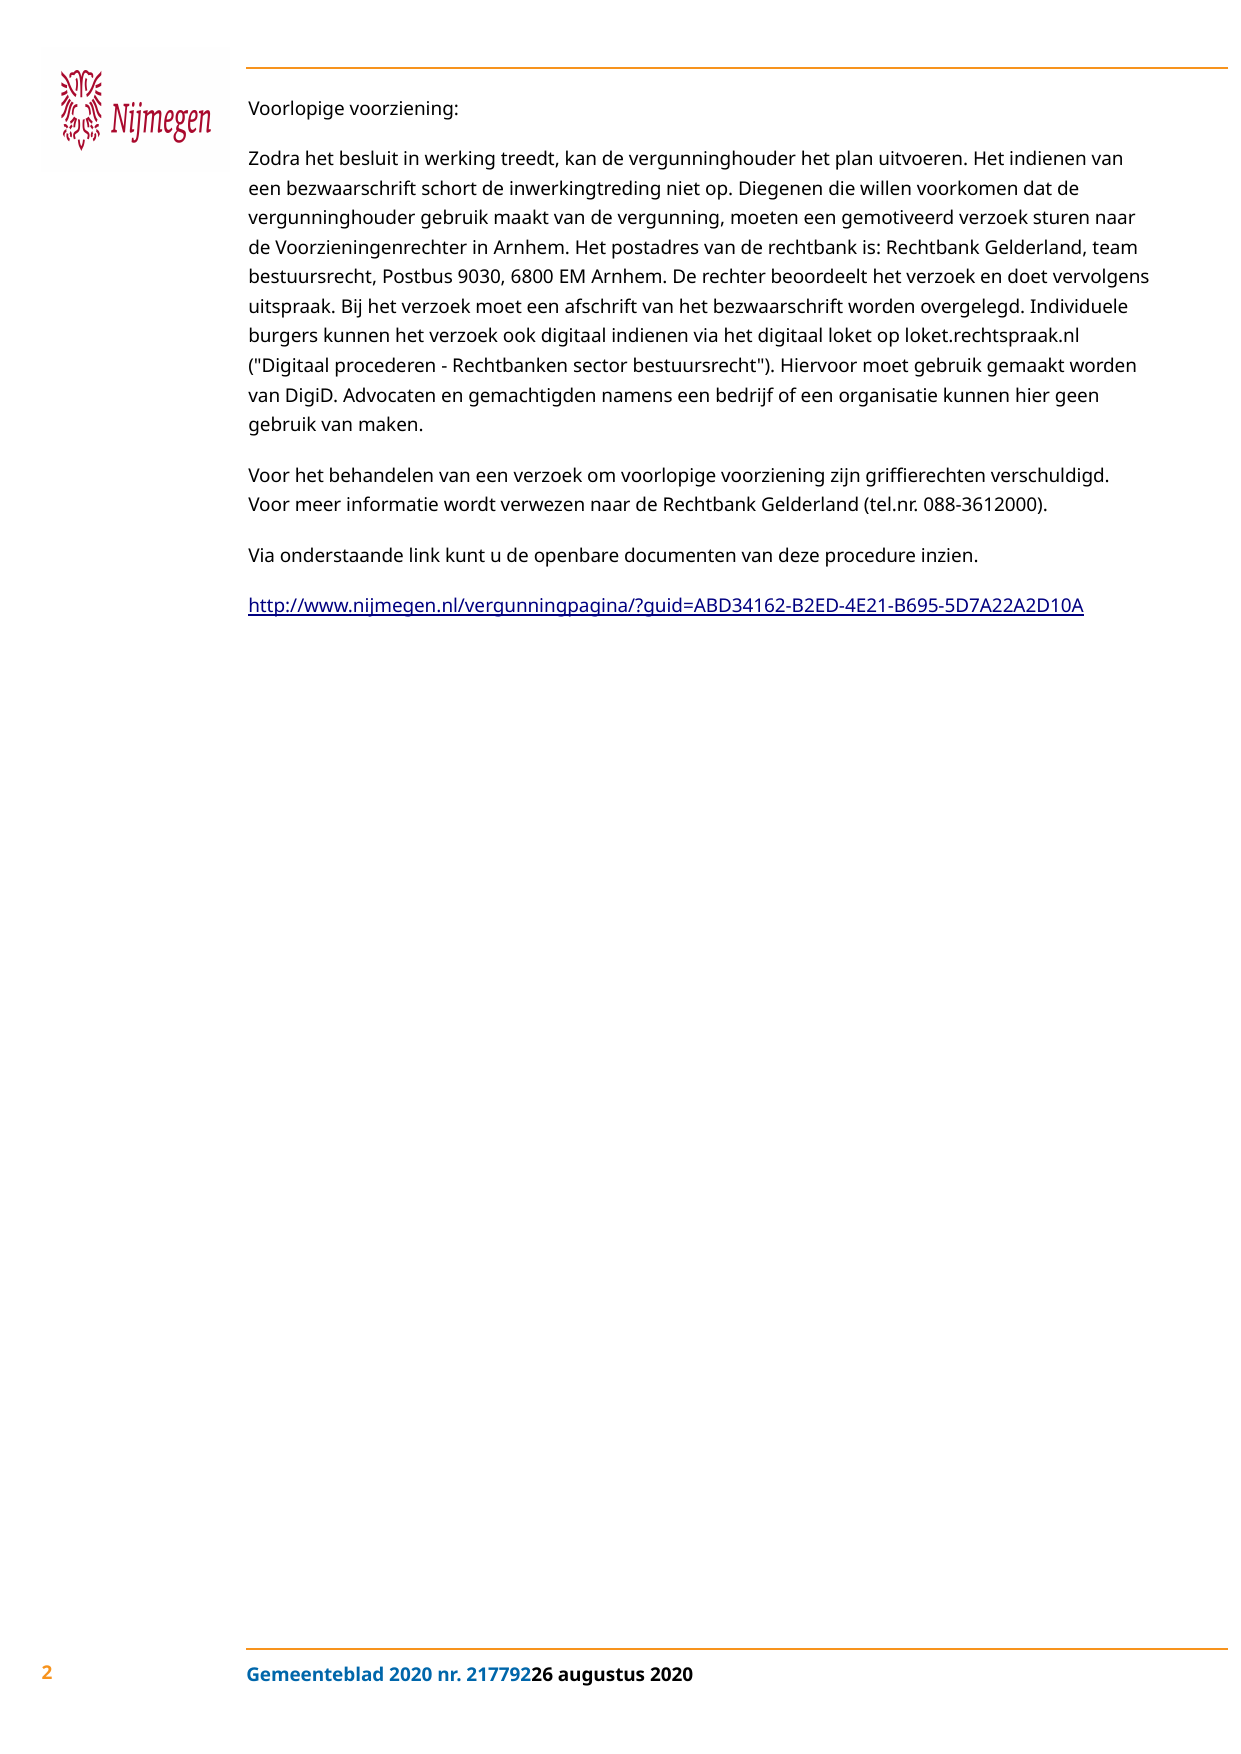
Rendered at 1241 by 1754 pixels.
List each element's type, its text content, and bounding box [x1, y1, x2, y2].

picture [41, 47, 231, 172]
text Voor het behandelen van een verzoek om voorlopige voorziening zijn griffierechten verschuldigd. Voor meer informatie wordt verwezen naar de Rechtbank Gelderland (tel.nr. 088-3612000). [248, 462, 1152, 517]
text Voorlopige voorziening: [248, 95, 1152, 121]
text Via onderstaande link kunt u de openbare documenten van deze procedure inzien. [248, 542, 1152, 568]
text http://www.nijmegen.nl/vergunningpagina/?guid=ABD34162-B2ED-4E21-B695-5D7A22A2D10A [248, 592, 1152, 618]
text Zodra het besluit in werking treedt, kan de vergunninghouder het plan uitvoeren. Het indienen van een bezwaarschrift schort de inwerkingtreding niet op. Diegenen die willen voorkomen dat de vergunninghouder gebruik maakt van de vergunning, moeten een gemotiveerd verzoek sturen naar de Voorzieningenrechter in Arnhem. Het postadres van de rechtbank is: Rechtbank Gelderland, team bestuursrecht, Postbus 9030, 6800 EM Arnhem. De rechter beoordeelt het verzoek en doet vervolgens uitspraak. Bij het verzoek moet een afschrift van het bezwaarschrift worden overgelegd. Individuele burgers kunnen het verzoek ook digitaal indienen via het digitaal loket op loket.rechtspraak.nl ("Digitaal procederen - Rechtbanken sector bestuursrecht"). Hiervoor moet gebruik gemaakt worden van DigiD. Advocaten en gemachtigden namens een bedrijf of een organisatie kunnen hier geen gebruik van maken. [248, 145, 1152, 437]
